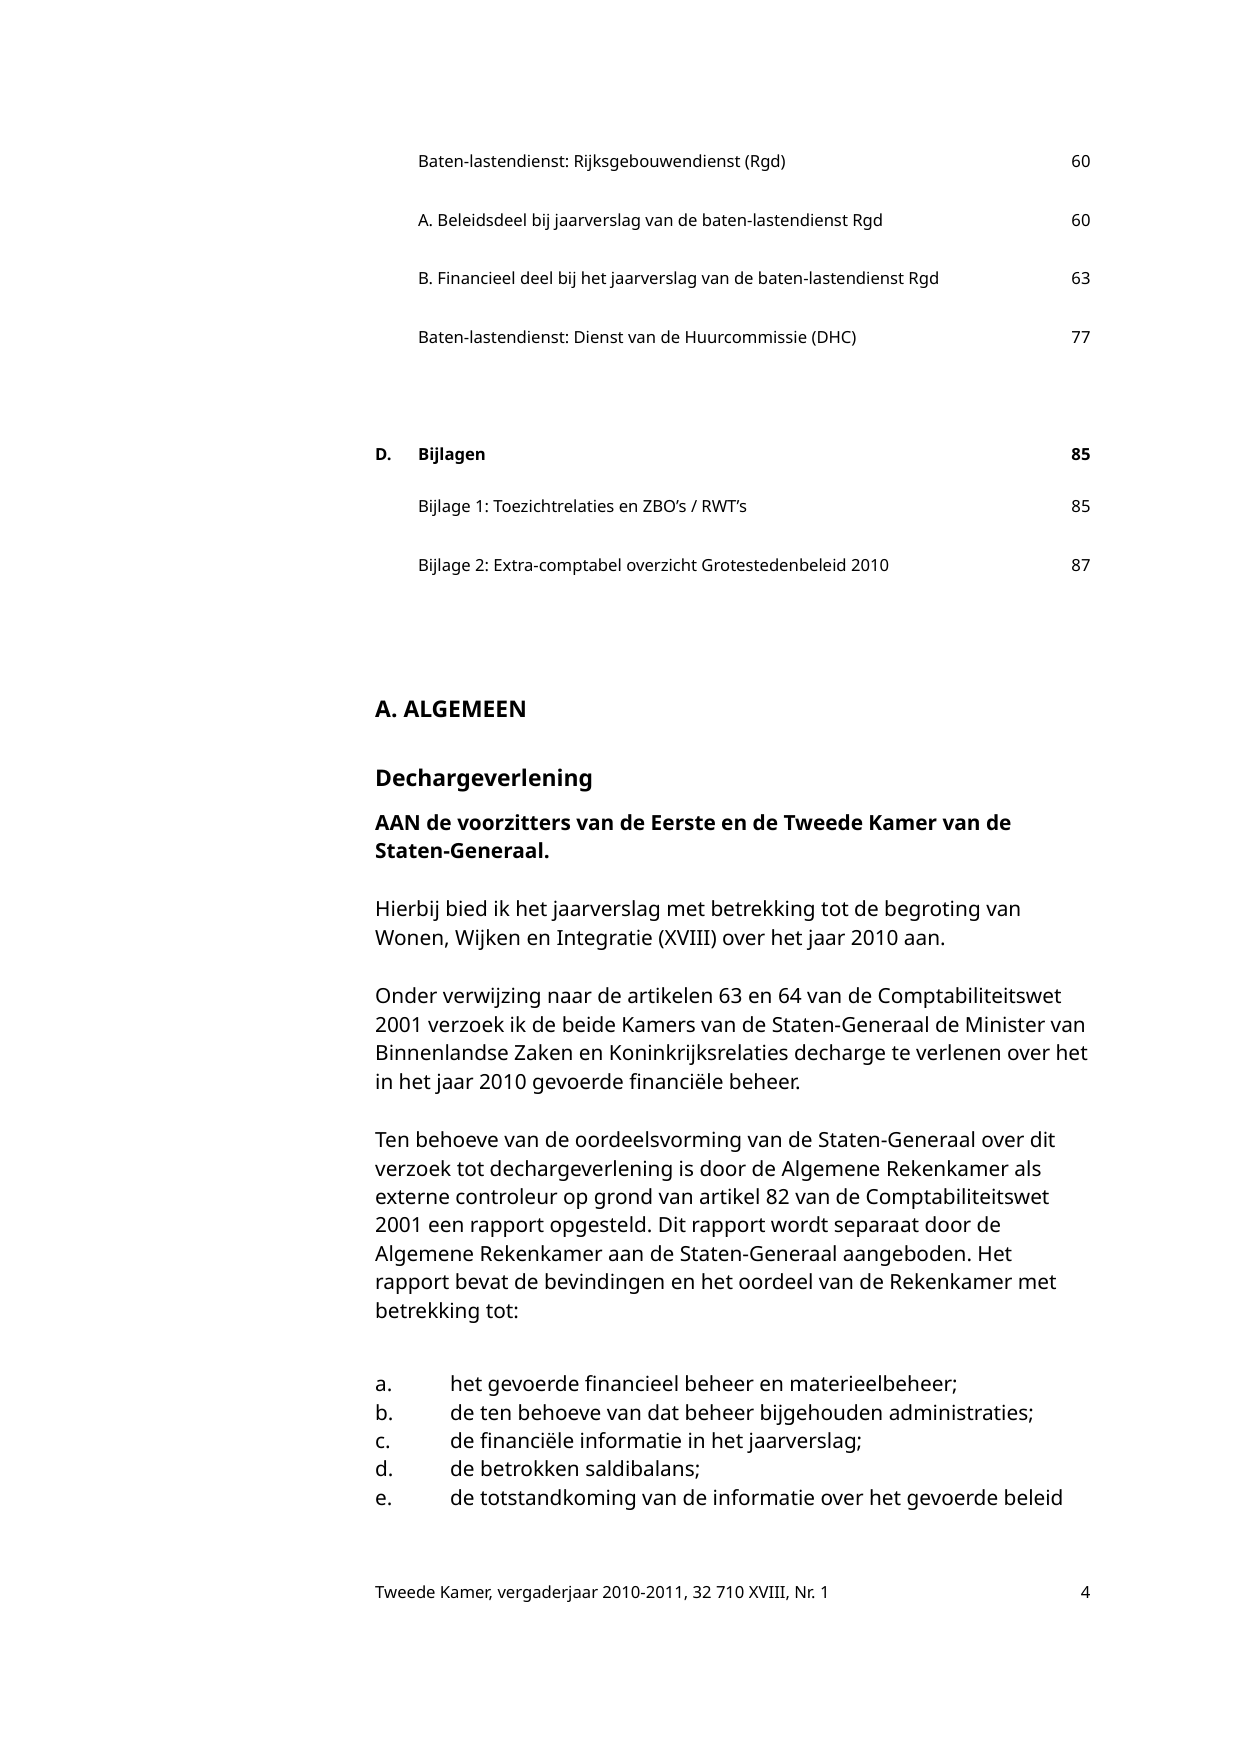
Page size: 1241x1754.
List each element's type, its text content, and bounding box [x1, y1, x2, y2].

table_cell D. [375, 442, 418, 495]
text AAN de voorzitters van de Eerste en de Tweede Kamer van de Staten-Generaal. [375, 808, 1090, 864]
list de totstandkoming van de informatie over het gevoerde beleid [375, 1483, 1090, 1511]
table_cell [375, 209, 418, 267]
table_cell 60 [1011, 150, 1090, 208]
table_cell [375, 267, 418, 325]
table_cell A. Beleidsdeel bij jaarverslag van de baten-lastendienst Rgd [418, 209, 1011, 267]
table_cell 77 [1011, 325, 1090, 384]
table_cell Bijlage 1: Toezichtrelaties en ZBO’s / RWT’s [418, 495, 1011, 553]
subtitle A. ALGEMEEN [375, 693, 1090, 724]
subtitle Dechargeverlening [375, 761, 1090, 793]
table_cell 87 [1011, 553, 1090, 612]
list de financiële informatie in het jaarverslag; [375, 1426, 1090, 1454]
text Hierbij bied ik het jaarverslag met betrekking tot de begroting van Wonen, Wijken en Integratie (XVIII) over het jaar 2010 aan. [375, 894, 1090, 951]
table_cell [375, 150, 418, 208]
table_cell [375, 553, 418, 612]
table_cell Baten-lastendienst: Dienst van de Huurcommissie (DHC) [418, 325, 1011, 384]
table_cell Bijlagen [418, 442, 1011, 495]
list de ten behoeve van dat beheer bijgehouden administraties; [375, 1398, 1090, 1426]
table_cell [418, 384, 1011, 442]
text Ten behoeve van de oordeelsvorming van de Staten-Generaal over dit verzoek tot dechargeverlening is door de Algemene Rekenkamer als externe controleur op grond van artikel 82 van de Comptabiliteitswet 2001 een rapport opgesteld. Dit rapport wordt separaat door de Algemene Rekenkamer aan de Staten-Generaal aangeboden. Het rapport bevat de bevindingen en het oordeel van de Rekenkamer met betrekking tot: [375, 1125, 1090, 1324]
list de betrokken saldibalans; [375, 1454, 1090, 1483]
table_cell B. Financieel deel bij het jaarverslag van de baten-lastendienst Rgd [418, 267, 1011, 325]
table_cell 60 [1011, 209, 1090, 267]
table_cell [1011, 384, 1090, 442]
table_cell 85 [1011, 495, 1090, 553]
list het gevoerde financieel beheer en materieelbeheer; [375, 1369, 1090, 1398]
table_cell Bijlage 2: Extra-comptabel overzicht Grotestedenbeleid 2010 [418, 553, 1011, 612]
table_cell 85 [1011, 442, 1090, 495]
table_cell [375, 495, 418, 553]
text Onder verwijzing naar de artikelen 63 en 64 van de Comptabiliteitswet 2001 verzoek ik de beide Kamers van de Staten-Generaal de Minister van Binnenlandse Zaken en Koninkrijksrelaties decharge te verlenen over het in het jaar 2010 gevoerde financiële beheer. [375, 981, 1090, 1095]
table_cell Baten-lastendienst: Rijksgebouwendienst (Rgd) [418, 150, 1011, 208]
table_cell [375, 384, 418, 442]
table_cell [375, 325, 418, 384]
table_cell 63 [1011, 267, 1090, 325]
